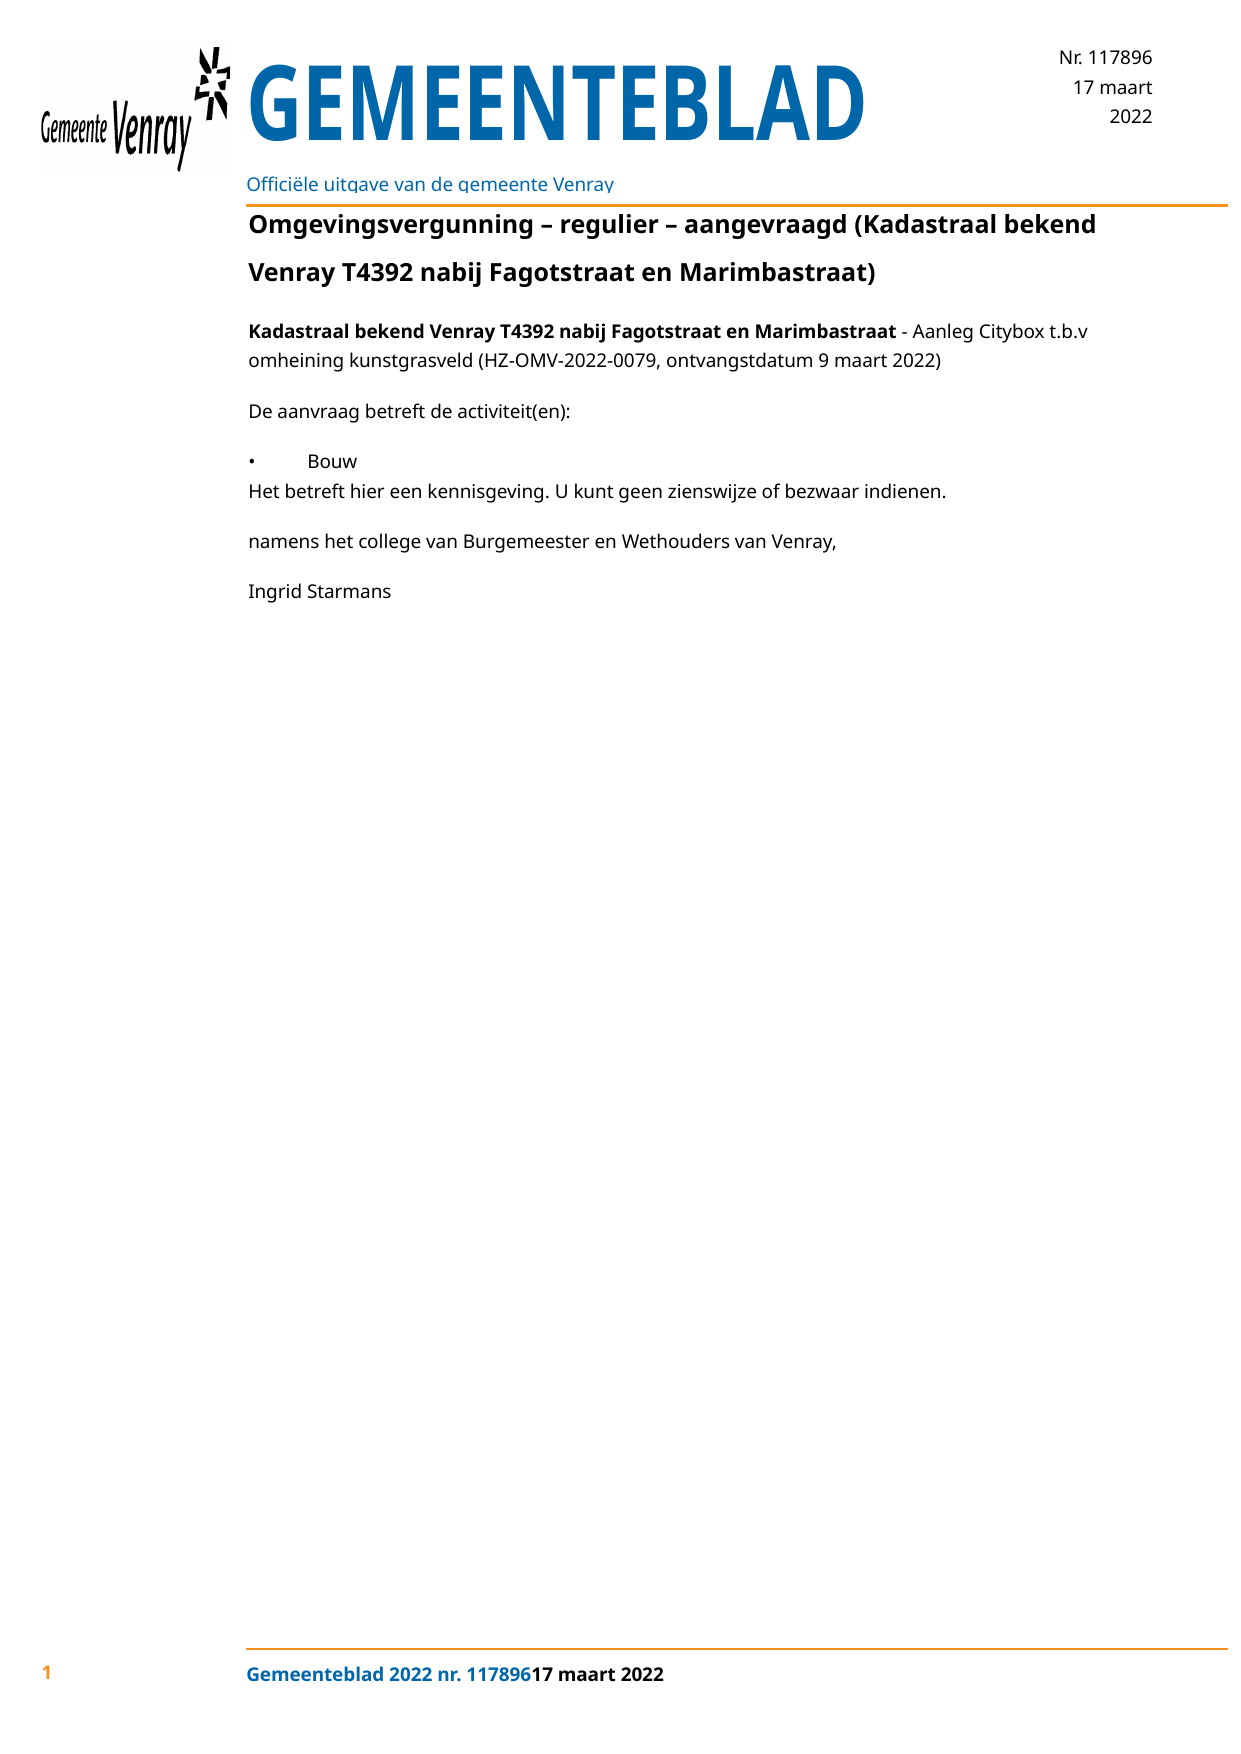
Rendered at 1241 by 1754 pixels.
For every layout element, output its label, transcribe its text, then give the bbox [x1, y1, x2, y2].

text Kadastraal bekend Venray T4392 nabij Fagotstraat en Marimbastraat - Aanleg Citybox t.b.v omheining kunstgrasveld (HZ-OMV-2022-0079, ontvangstdatum 9 maart 2022) [248, 318, 1152, 373]
text namens het college van Burgemeester en Wethouders van Venray, [248, 528, 1152, 554]
text Omgevingsvergunning – regulier – aangevraagd (Kadastraal bekend Venray T4392 nabij Fagotstraat en Marimbastraat) [248, 207, 1152, 288]
list Bouw [248, 448, 1152, 474]
text Het betreft hier een kennisgeving. U kunt geen zienswijze of bezwaar indienen. [248, 478, 1152, 504]
text Ingrid Starmans [248, 579, 1152, 604]
picture [41, 47, 231, 172]
text De aanvraag betreft de activiteit(en): [248, 398, 1152, 424]
